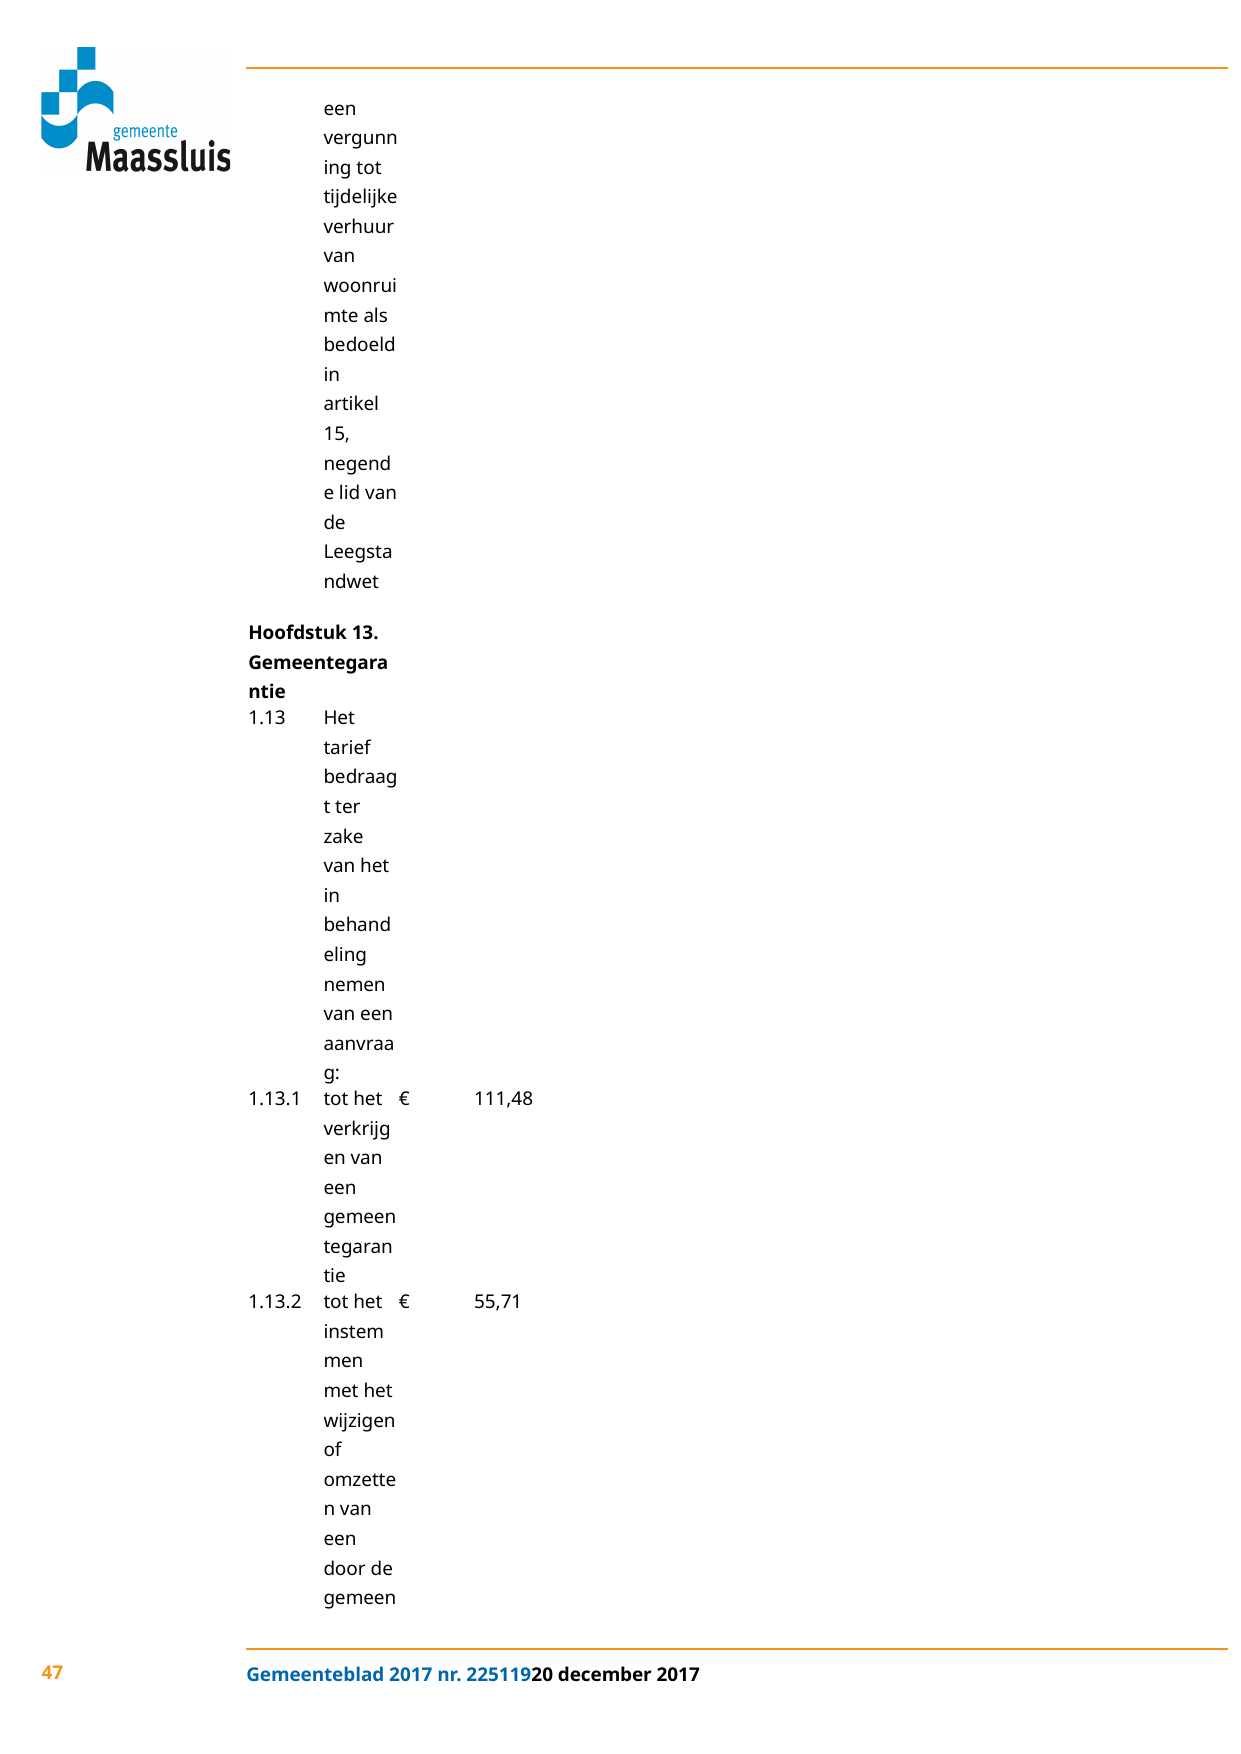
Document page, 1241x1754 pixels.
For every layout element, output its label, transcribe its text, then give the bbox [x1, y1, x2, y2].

picture [41, 47, 231, 172]
table_cell [474, 705, 549, 1085]
table_cell [399, 705, 474, 1085]
table_cell 111,48 [474, 1085, 549, 1288]
table_cell 1.13 [248, 705, 323, 1085]
table_cell tot het verkrijgen van een gemeentegarantie [323, 1085, 398, 1288]
table_cell Het tarief bedraagt ter zake van het in behandeling nemen van een aanvraag: [323, 705, 398, 1085]
table_cell [323, 594, 398, 619]
table_cell 1.13.1 [248, 1085, 323, 1288]
table_cell [399, 95, 474, 594]
table_cell [399, 594, 474, 619]
table_cell € [399, 1085, 474, 1288]
table_cell een vergunning tot tijdelijke verhuur van woonruimte als bedoeld in artikel 15, negende lid van de Leegstandwet [323, 95, 398, 594]
table_cell [474, 95, 549, 594]
table_cell [248, 594, 323, 619]
table_cell tot het instemmen met het wijzigen of omzetten van een door de gemeen [323, 1289, 398, 1610]
table_cell [248, 95, 323, 594]
table_cell € [399, 1289, 474, 1610]
table_cell [474, 594, 549, 619]
picture [41, 47, 77, 92]
table_cell [399, 620, 474, 704]
table_cell 55,71 [474, 1289, 549, 1610]
table_cell Hoofdstuk 13. Gemeentegarantie [248, 620, 398, 704]
table_cell 1.13.2 [248, 1289, 323, 1610]
